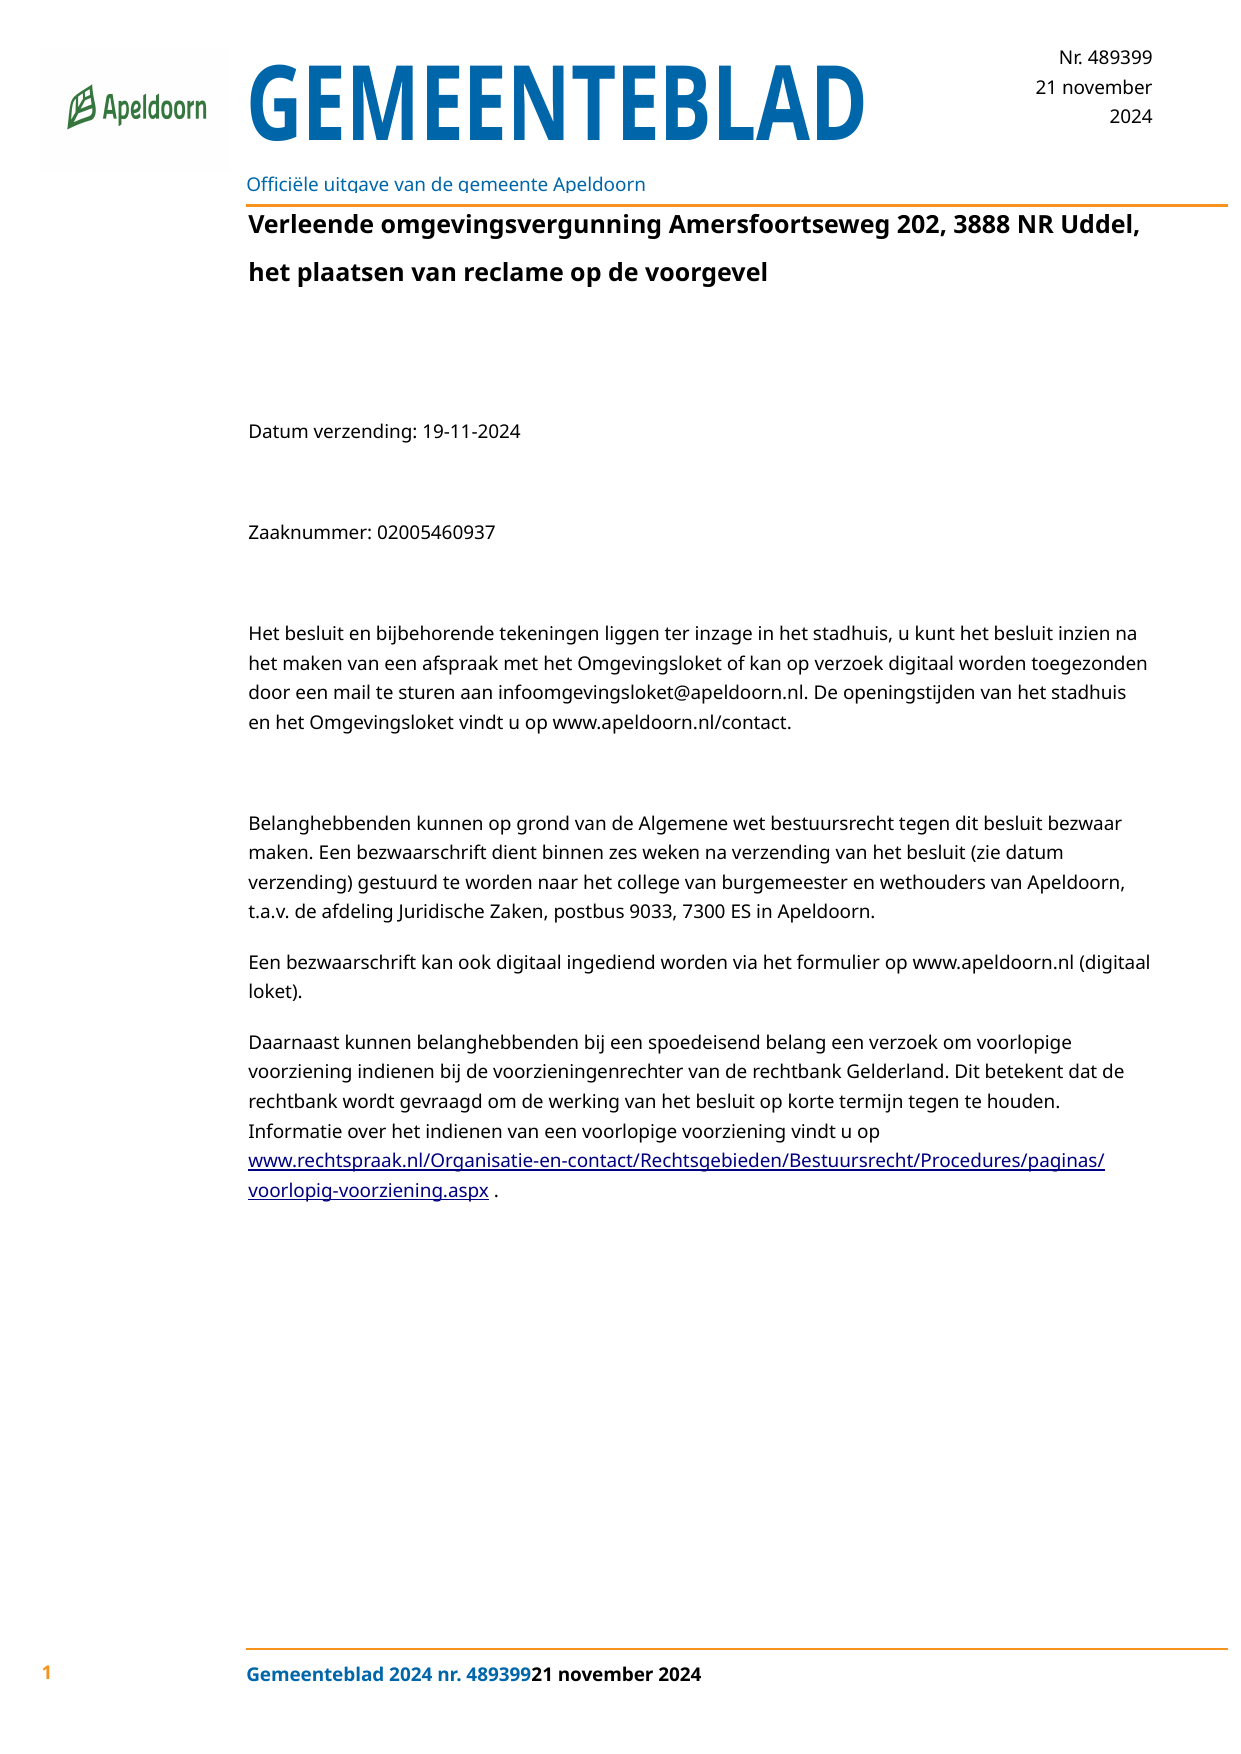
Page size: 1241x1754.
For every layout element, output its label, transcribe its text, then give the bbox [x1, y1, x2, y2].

text Datum verzending: 19-11-2024 [248, 419, 1152, 444]
text Het besluit en bijbehorende tekeningen liggen ter inzage in het stadhuis, u kunt het besluit inzien na het maken van een afspraak met het Omgevingsloket of kan op verzoek digitaal worden toegezonden door een mail te sturen aan infoomgevingsloket@apeldoorn.nl. De openingstijden van het stadhuis en het Omgevingsloket vindt u op www.apeldoorn.nl/contact. [248, 620, 1152, 735]
text Belanghebbenden kunnen op grond van de Algemene wet bestuursrecht tegen dit besluit bezwaar maken. Een bezwaarschrift dient binnen zes weken na verzending van het besluit (zie datum verzending) gestuurd te worden naar het college van burgemeester en wethouders van Apeldoorn, t.a.v. de afdeling Juridische Zaken, postbus 9033, 7300 ES in Apeldoorn. [248, 810, 1152, 924]
text Een bezwaarschrift kan ook digitaal ingediend worden via het formulier op www.apeldoorn.nl (digitaal loket). [248, 949, 1152, 1004]
picture [41, 47, 231, 172]
text Zaaknummer: 02005460937 [248, 519, 1152, 545]
text Verleende omgevingsvergunning Amersfoortseweg 202, 3888 NR Uddel, het plaatsen van reclame op de voorgevel [248, 207, 1152, 288]
text Daarnaast kunnen belanghebbenden bij een spoedeisend belang een verzoek om voorlopige voorziening indienen bij de voorzieningenrechter van de rechtbank Gelderland. Dit betekent dat de rechtbank wordt gevraagd om de werking van het besluit op korte termijn tegen te houden. Informatie over het indienen van een voorlopige voorziening vindt u op www.rechtspraak.nl/Organisatie-en-contact/Rechtsgebieden/Bestuursrecht/Procedures/paginas/voorlopig-voorziening.aspx . [248, 1029, 1152, 1203]
